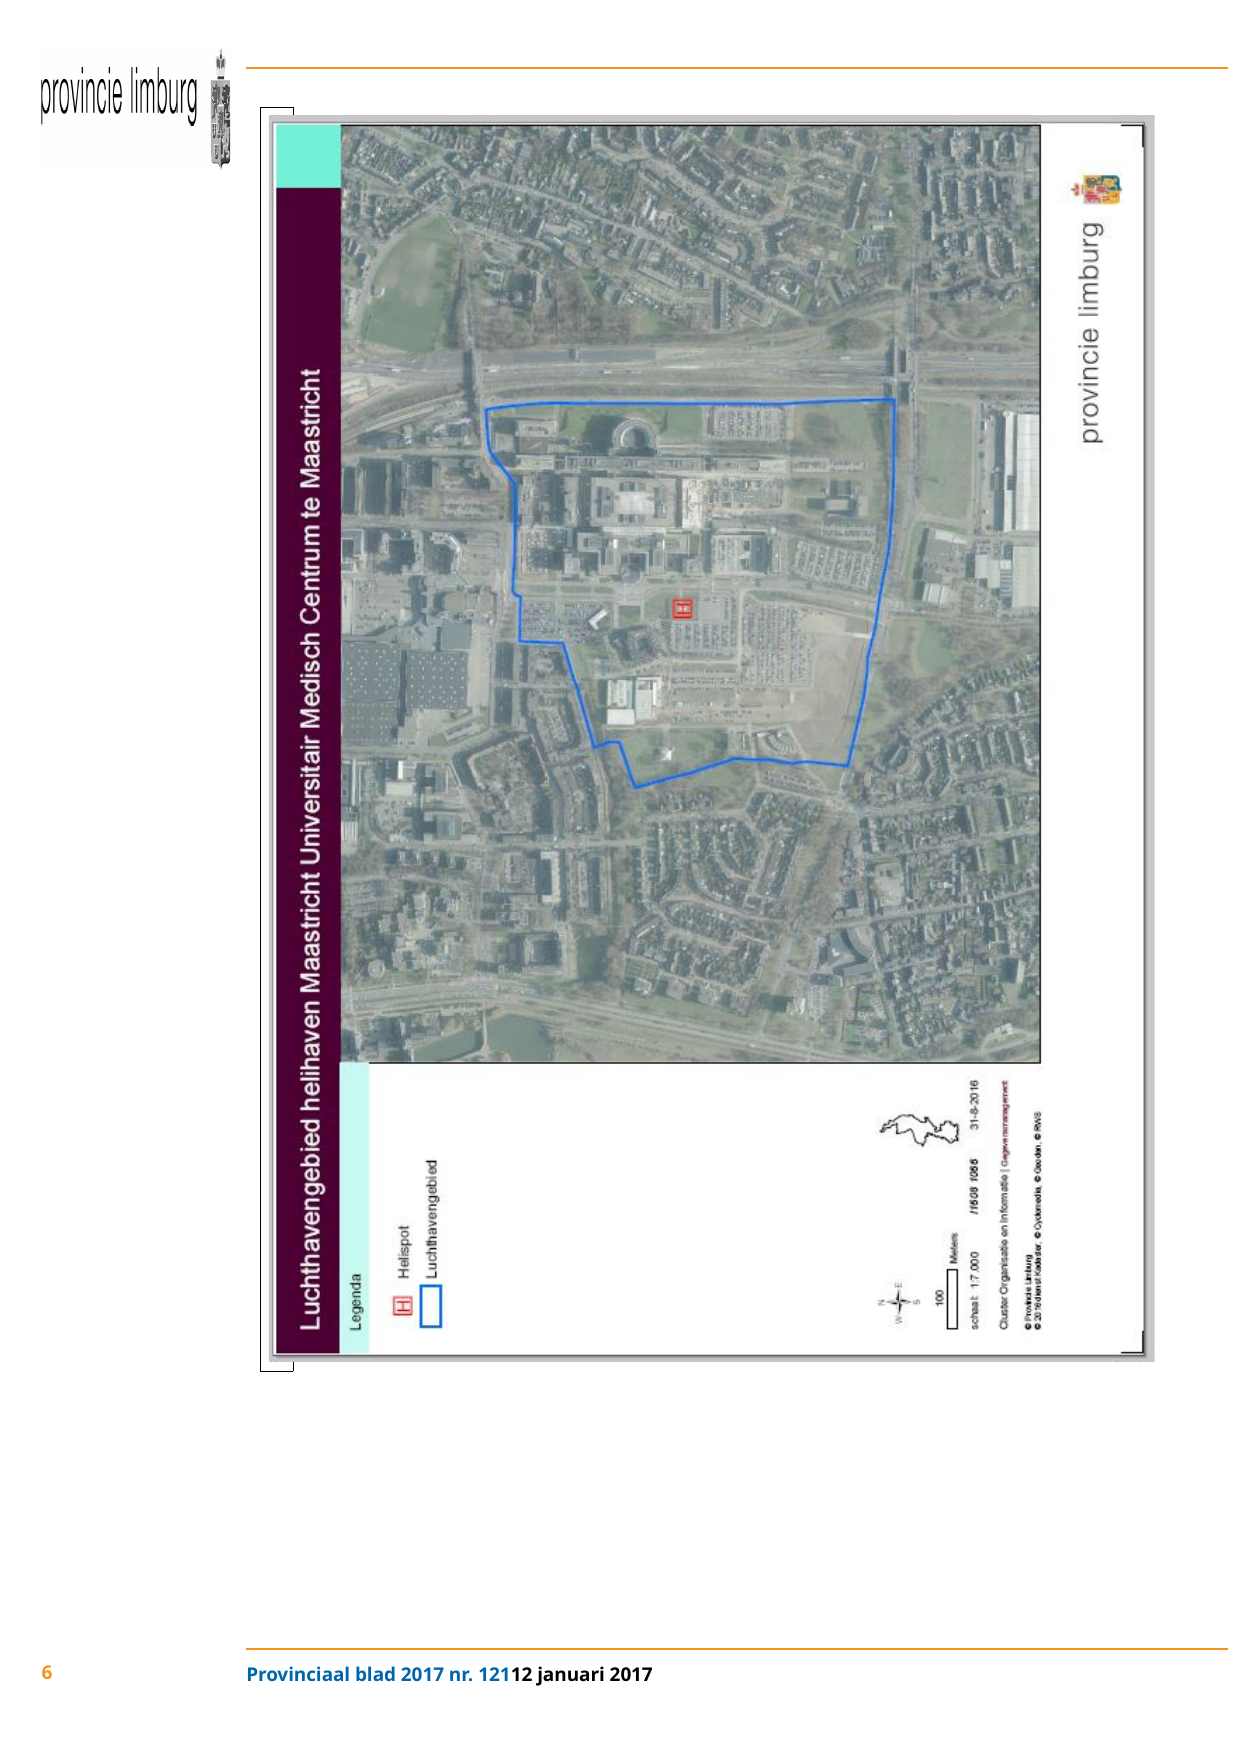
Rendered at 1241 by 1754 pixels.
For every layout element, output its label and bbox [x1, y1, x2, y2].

picture [41, 47, 231, 172]
picture [268, 115, 1155, 1362]
